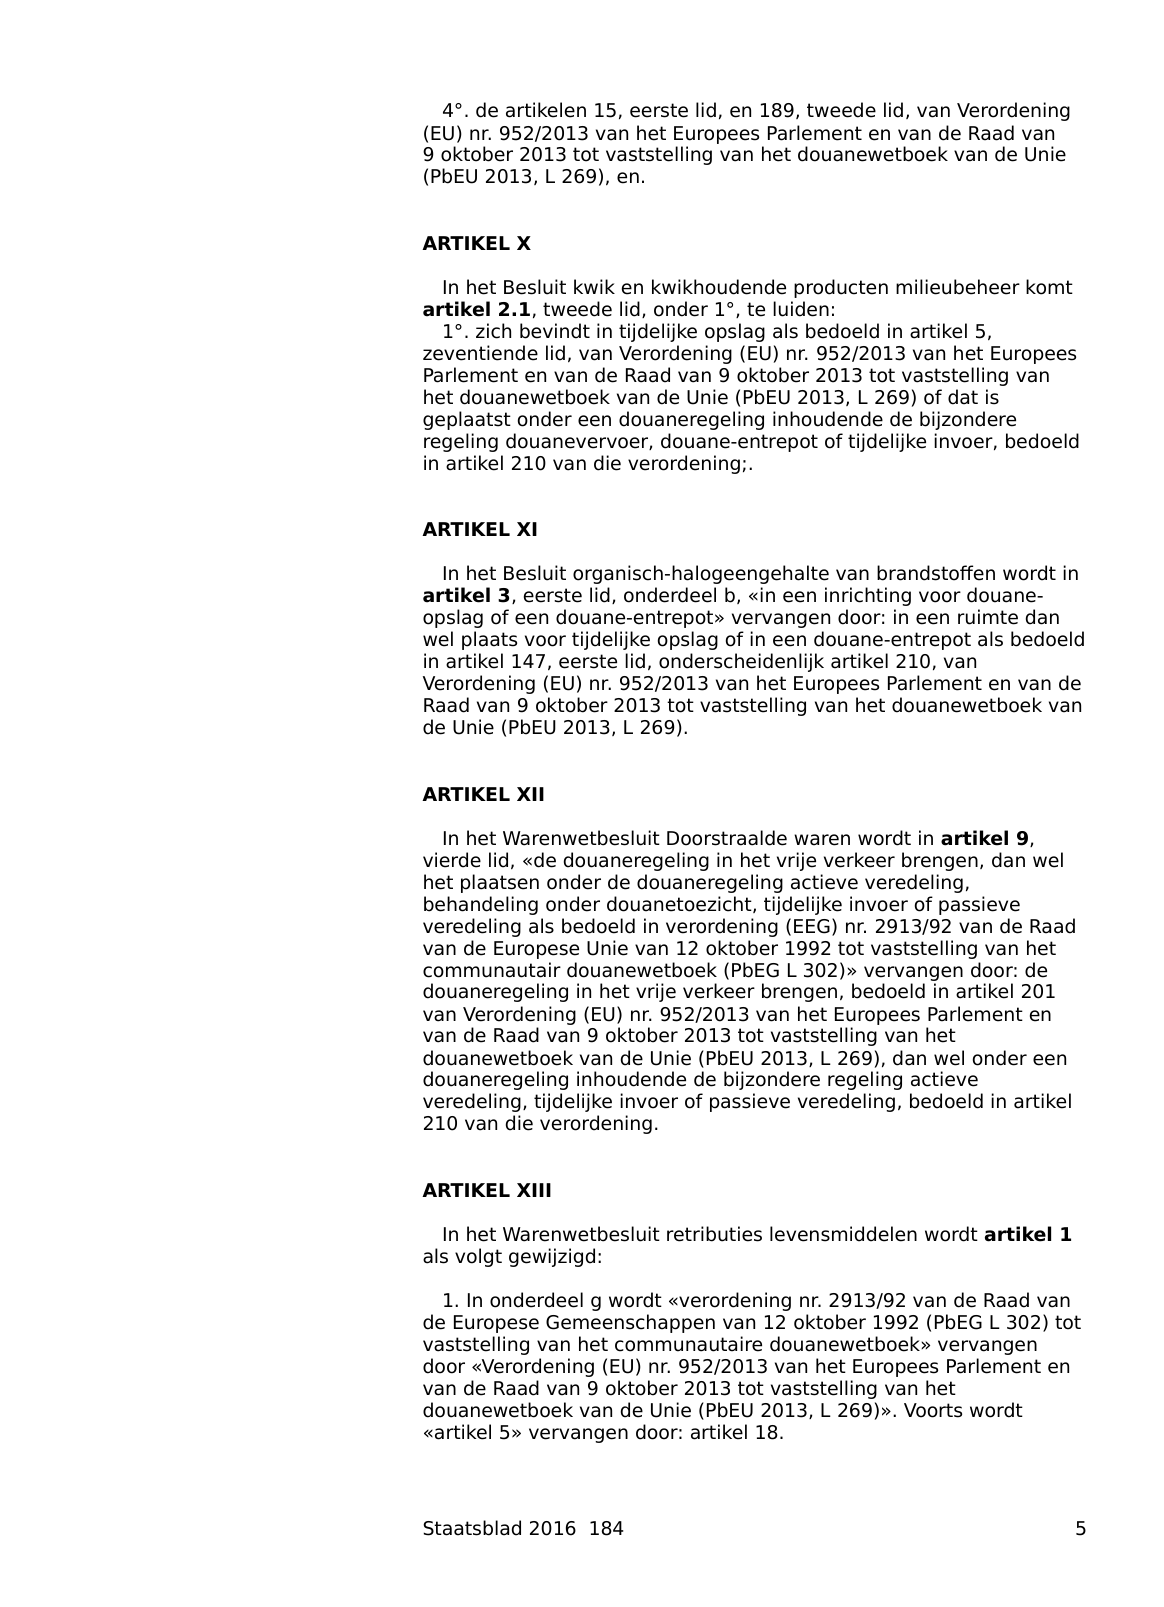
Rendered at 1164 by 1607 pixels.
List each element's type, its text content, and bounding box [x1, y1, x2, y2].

text 1°. zich bevindt in tijdelijke opslag als bedoeld in artikel 5, zeventiende lid, van Verordening (EU) nr. 952/2013 van het Europees Parlement en van de Raad van 9 oktober 2013 tot vaststelling van het douanewetboek van de Unie (PbEU 2013, L 269) of dat is geplaatst onder een douaneregeling inhoudende de bijzondere regeling douanevervoer, douane-entrepot of tijdelijke invoer, bedoeld in artikel 210 van die verordening;. [422, 321, 1087, 475]
text In het Besluit organisch-halogeengehalte van brandstoffen wordt in artikel 3, eerste lid, onderdeel b, «in een inrichting voor douane-opslag of een douane-entrepot» vervangen door: in een ruimte dan wel plaats voor tijdelijke opslag of in een douane-entrepot als bedoeld in artikel 147, eerste lid, onderscheidenlijk artikel 210, van Verordening (EU) nr. 952/2013 van het Europees Parlement en van de Raad van 9 oktober 2013 tot vaststelling van het douanewetboek van de Unie (PbEU 2013, L 269). [422, 563, 1087, 739]
subtitle ARTIKEL X [422, 233, 1087, 255]
text In het Warenwetbesluit retributies levensmiddelen wordt artikel 1 als volgt gewijzigd: [422, 1224, 1087, 1268]
subtitle ARTIKEL XI [422, 519, 1087, 541]
subtitle ARTIKEL XIII [422, 1180, 1087, 1202]
text 4°. de artikelen 15, eerste lid, en 189, tweede lid, van Verordening (EU) nr. 952/2013 van het Europees Parlement en van de Raad van 9 oktober 2013 tot vaststelling van het douanewetboek van de Unie (PbEU 2013, L 269), en. [422, 100, 1087, 188]
text In het Besluit kwik en kwikhoudende producten milieubeheer komt artikel 2.1, tweede lid, onder 1°, te luiden: [422, 277, 1087, 321]
subtitle ARTIKEL XII [422, 783, 1087, 805]
text In het Warenwetbesluit Doorstraalde waren wordt in artikel 9, vierde lid, «de douaneregeling in het vrije verkeer brengen, dan wel het plaatsen onder de douaneregeling actieve veredeling, behandeling onder douanetoezicht, tijdelijke invoer of passieve veredeling als bedoeld in verordening (EEG) nr. 2913/92 van de Raad van de Europese Unie van 12 oktober 1992 tot vaststelling van het communautair douanewetboek (PbEG L 302)» vervangen door: de douaneregeling in het vrije verkeer brengen, bedoeld in artikel 201 van Verordening (EU) nr. 952/2013 van het Europees Parlement en van de Raad van 9 oktober 2013 tot vaststelling van het douanewetboek van de Unie (PbEU 2013, L 269), dan wel onder een douaneregeling inhoudende de bijzondere regeling actieve veredeling, tijdelijke invoer of passieve veredeling, bedoeld in artikel 210 van die verordening. [422, 828, 1087, 1135]
text 1. In onderdeel g wordt «verordening nr. 2913/92 van de Raad van de Europese Gemeenschappen van 12 oktober 1992 (PbEG L 302) tot vaststelling van het communautaire douanewetboek» vervangen door «Verordening (EU) nr. 952/2013 van het Europees Parlement en van de Raad van 9 oktober 2013 tot vaststelling van het douanewetboek van de Unie (PbEU 2013, L 269)». Voorts wordt «artikel 5» vervangen door: artikel 18. [422, 1290, 1087, 1444]
